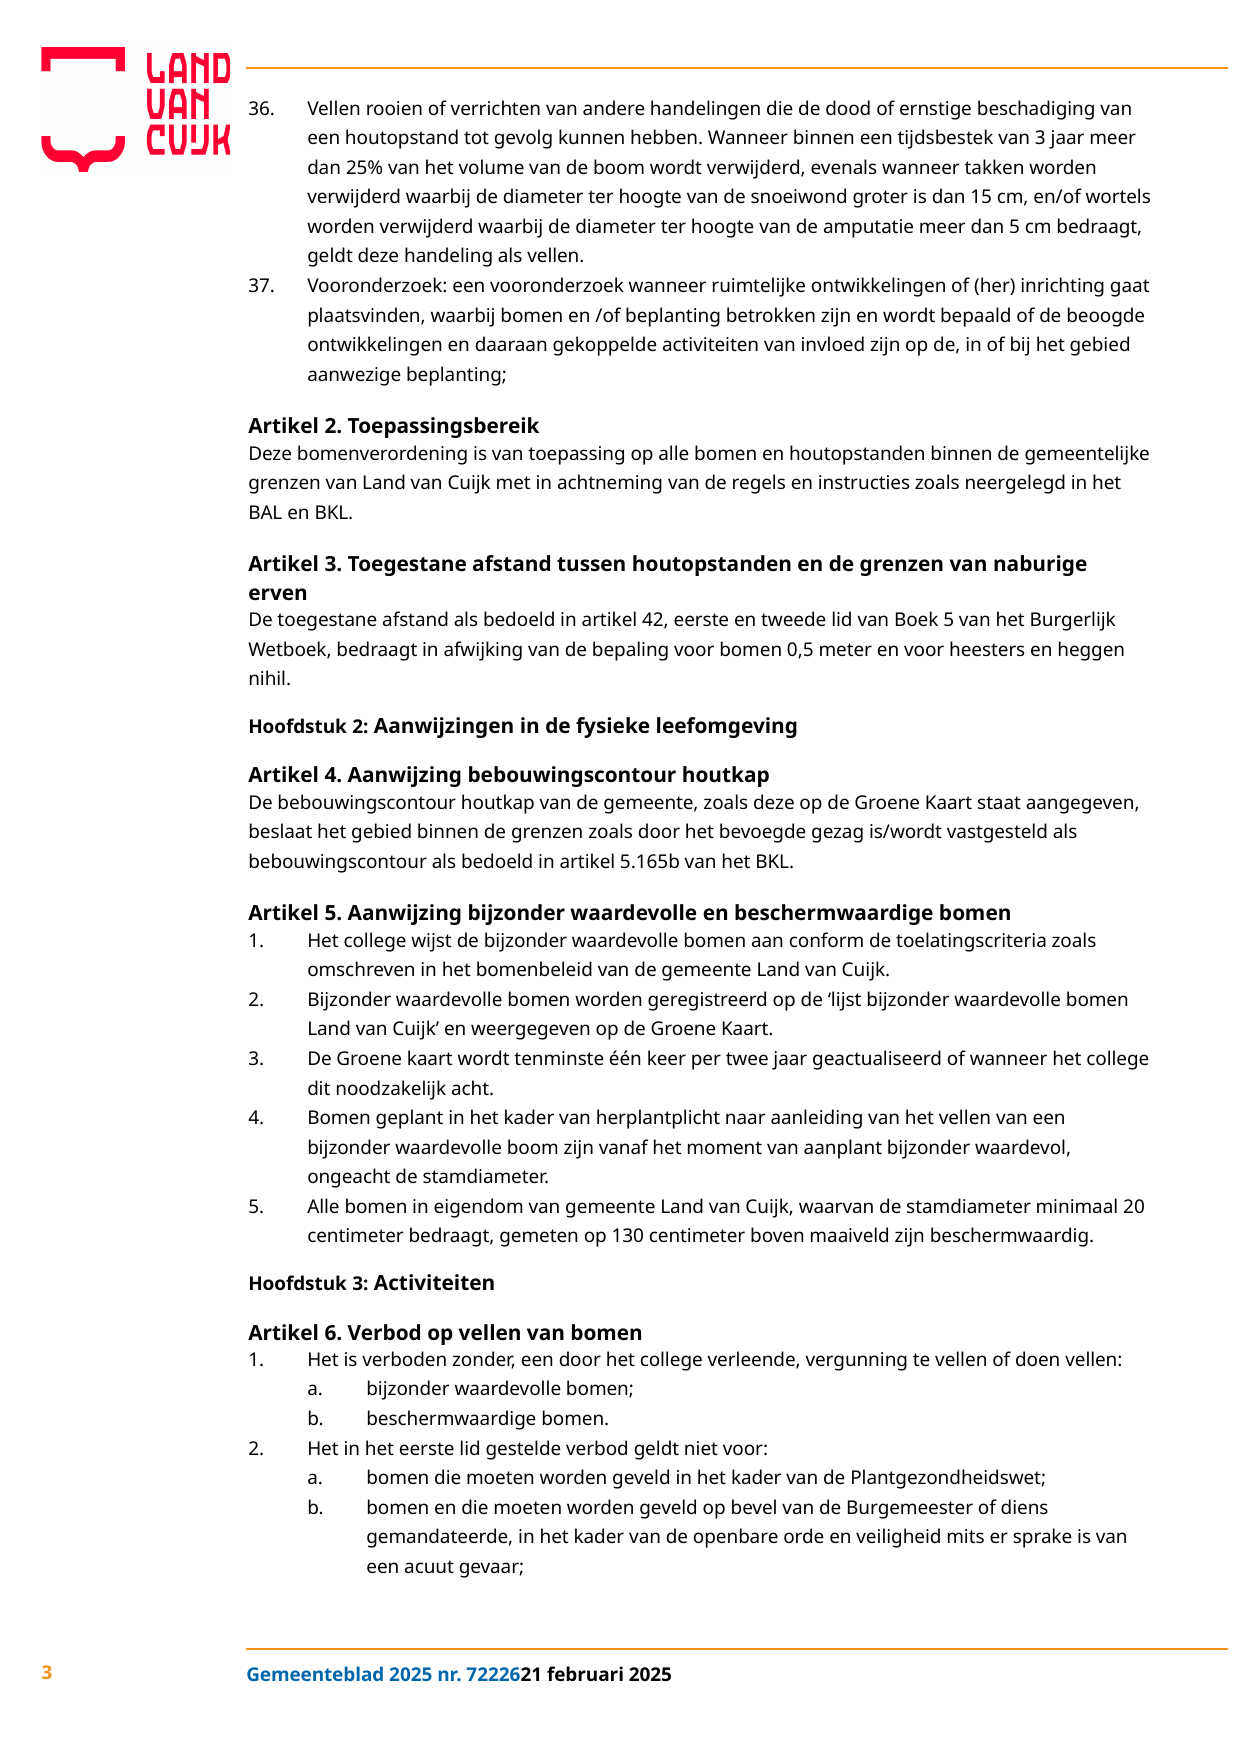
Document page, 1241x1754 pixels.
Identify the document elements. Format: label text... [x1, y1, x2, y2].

text De toegestane afstand als bedoeld in artikel 42, eerste en tweede lid van Boek 5 van het Burgerlijk Wetboek, bedraagt in afwijking van de bepaling voor bomen 0,5 meter en voor heesters en heggen nihil. [248, 606, 1152, 691]
text Hoofdstuk 3: Activiteiten [248, 1268, 1152, 1297]
text Deze bomenverordening is van toepassing op alle bomen en houtopstanden binnen de gemeentelijke grenzen van Land van Cuijk met in achtneming van de regels en instructies zoals neergelegd in het BAL en BKL. [248, 440, 1152, 525]
list bomen die moeten worden geveld in het kader van de Plantgezondheidswet; [307, 1464, 1152, 1490]
list Het in het eerste lid gestelde verbod geldt niet voor: [248, 1435, 1152, 1461]
list Vellen rooien of verrichten van andere handelingen die de dood of ernstige beschadiging van een houtopstand tot gevolg kunnen hebben. Wanneer binnen een tijdsbestek van 3 jaar meer dan 25% van het volume van de boom wordt verwijderd, evenals wanneer takken worden verwijderd waarbij de diameter ter hoogte van de snoeiwond groter is dan 15 cm, en/of wortels worden verwijderd waarbij de diameter ter hoogte van de amputatie meer dan 5 cm bedraagt, geldt deze handeling als vellen. [248, 95, 1152, 268]
list Bijzonder waardevolle bomen worden geregistreerd op de ‘lijst bijzonder waardevolle bomen Land van Cuijk’ en weergegeven op de Groene Kaart. [248, 986, 1152, 1041]
text Artikel 4. Aanwijzing bebouwingscontour houtkap [248, 760, 1152, 789]
text Artikel 6. Verbod op vellen van bomen [248, 1318, 1152, 1346]
list beschermwaardige bomen. [307, 1405, 1152, 1431]
text De bebouwingscontour houtkap van de gemeente, zoals deze op de Groene Kaart staat aangegeven, beslaat het gebied binnen de grenzen zoals door het bevoegde gezag is/wordt vastgesteld als bebouwingscontour als bedoeld in artikel 5.165b van het BKL. [248, 789, 1152, 874]
list Het college wijst de bijzonder waardevolle bomen aan conform de toelatingscriteria zoals omschreven in het bomenbeleid van de gemeente Land van Cuijk. [248, 927, 1152, 982]
list bijzonder waardevolle bomen; [307, 1376, 1152, 1401]
picture [41, 47, 231, 172]
list bomen en die moeten worden geveld op bevel van de Burgemeester of diens gemandateerde, in het kader van de openbare orde en veiligheid mits er sprake is van een acuut gevaar; [307, 1494, 1152, 1579]
list Het is verboden zonder, een door het college verleende, vergunning te vellen of doen vellen: [248, 1346, 1152, 1372]
list Alle bomen in eigendom van gemeente Land van Cuijk, waarvan de stamdiameter minimaal 20 centimeter bedraagt, gemeten op 130 centimeter boven maaiveld zijn beschermwaardig. [248, 1193, 1152, 1248]
list Vooronderzoek: een vooronderzoek wanneer ruimtelijke ontwikkelingen of (her) inrichting gaat plaatsvinden, waarbij bomen en /of beplanting betrokken zijn en wordt bepaald of de beoogde ontwikkelingen en daaraan gekoppelde activiteiten van invloed zijn op de, in of bij het gebied aanwezige beplanting; [248, 272, 1152, 387]
list Bomen geplant in het kader van herplantplicht naar aanleiding van het vellen van een bijzonder waardevolle boom zijn vanaf het moment van aanplant bijzonder waardevol, ongeacht de stamdiameter. [248, 1104, 1152, 1189]
list De Groene kaart wordt tenminste één keer per twee jaar geactualiseerd of wanneer het college dit noodzakelijk acht. [248, 1045, 1152, 1101]
text Artikel 5. Aanwijzing bijzonder waardevolle en beschermwaardige bomen [248, 898, 1152, 927]
text Artikel 3. Toegestane afstand tussen houtopstanden en de grenzen van naburige erven [248, 549, 1152, 606]
text Hoofdstuk 2: Aanwijzingen in de fysieke leefomgeving [248, 711, 1152, 739]
text Artikel 2. Toepassingsbereik [248, 411, 1152, 440]
